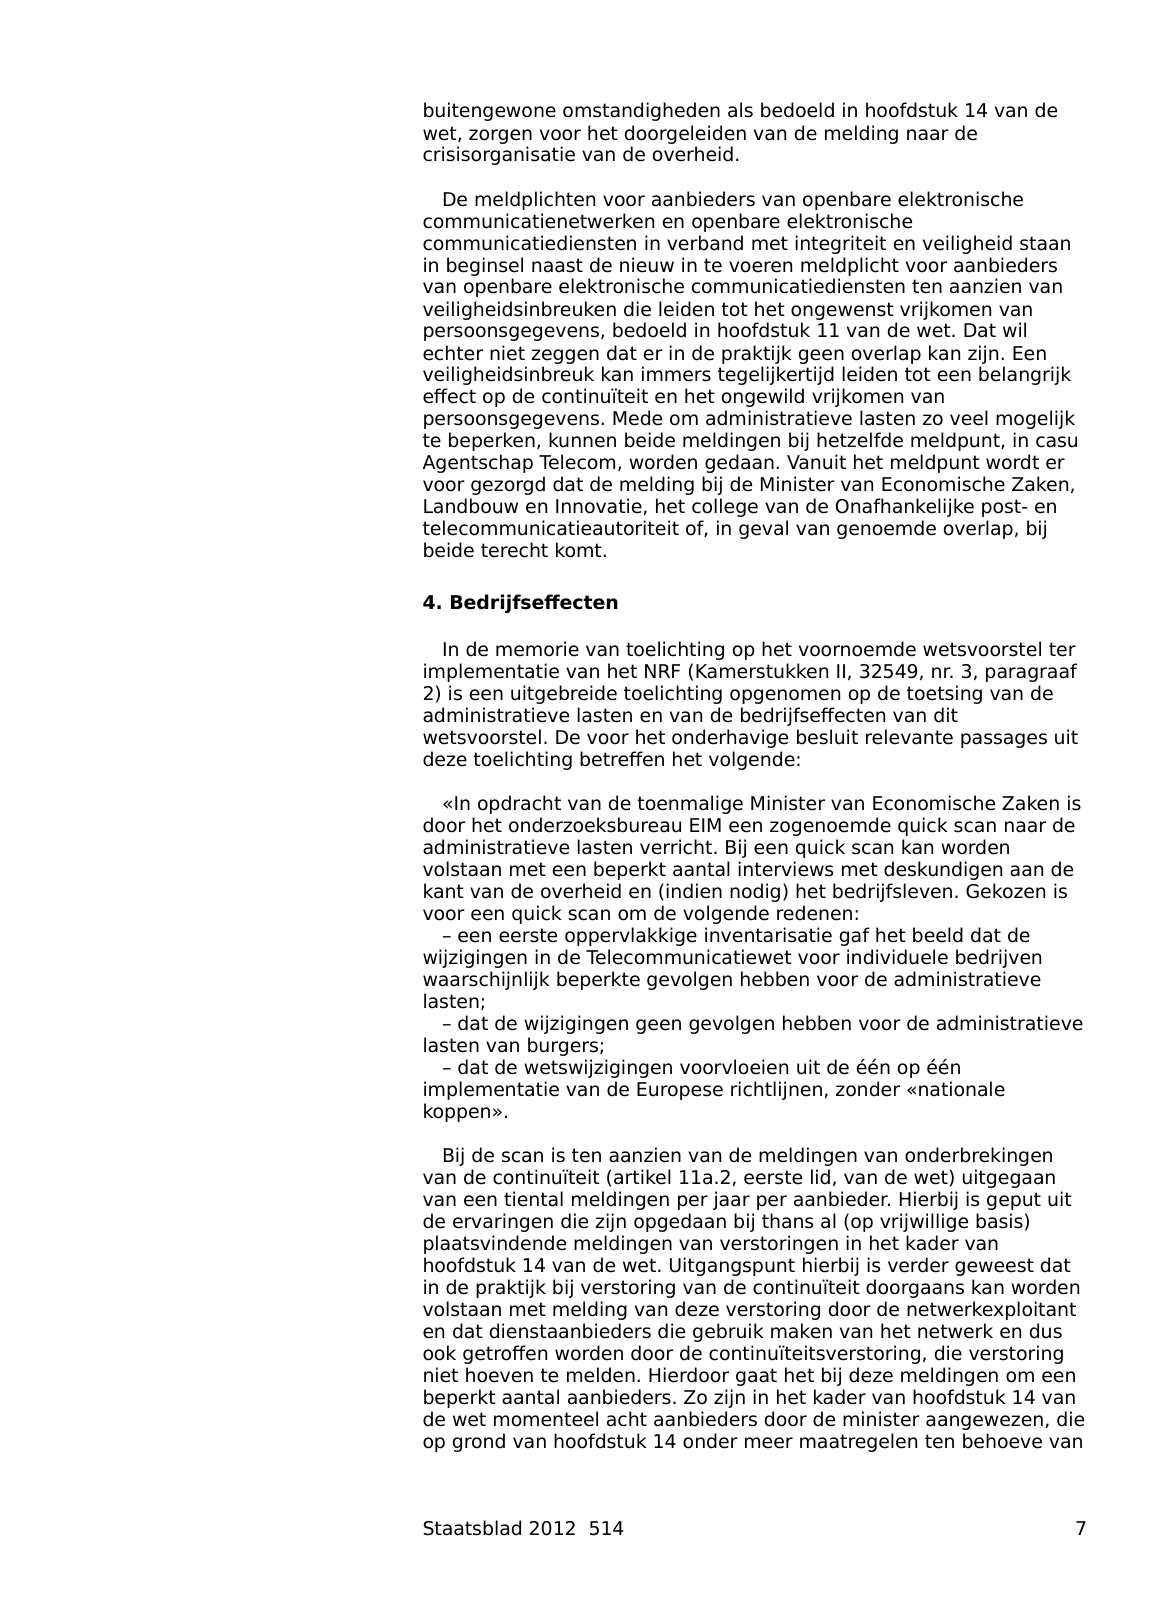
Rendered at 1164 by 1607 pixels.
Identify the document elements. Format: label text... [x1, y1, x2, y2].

text – dat de wijzigingen geen gevolgen hebben voor de administratieve lasten van burgers; [422, 1013, 1087, 1057]
text Bij de scan is ten aanzien van de meldingen van onderbrekingen van de continuïteit (artikel 11a.2, eerste lid, van de wet) uitgegaan van een tiental meldingen per jaar per aanbieder. Hierbij is geput uit de ervaringen die zijn opgedaan bij thans al (op vrijwillige basis) plaatsvindende meldingen van verstoringen in het kader van hoofdstuk 14 van de wet. Uitgangspunt hierbij is verder geweest dat in de praktijk bij verstoring van de continuïteit doorgaans kan worden volstaan met melding van deze verstoring door de netwerkexploitant en dat dienstaanbieders die gebruik maken van het netwerk en dus ook getroffen worden door de continuïteitsverstoring, die verstoring niet hoeven te melden. Hierdoor gaat het bij deze meldingen om een beperkt aantal aanbieders. Zo zijn in het kader van hoofdstuk 14 van de wet momenteel acht aanbieders door de minister aangewezen, die op grond van hoofdstuk 14 onder meer maatregelen ten behoeve van [422, 1145, 1087, 1453]
text «In opdracht van de toenmalige Minister van Economische Zaken is door het onderzoeksbureau EIM een zogenoemde quick scan naar de administratieve lasten verricht. Bij een quick scan kan worden volstaan met een beperkt aantal interviews met deskundigen aan de kant van de overheid en (indien nodig) het bedrijfsleven. Gekozen is voor een quick scan om de volgende redenen: [422, 793, 1087, 925]
subtitle 4. Bedrijfseffecten [422, 592, 1087, 614]
text De meldplichten voor aanbieders van openbare elektronische communicatienetwerken en openbare elektronische communicatiediensten in verband met integriteit en veiligheid staan in beginsel naast de nieuw in te voeren meldplicht voor aanbieders van openbare elektronische communicatiediensten ten aanzien van veiligheidsinbreuken die leiden tot het ongewenst vrijkomen van persoonsgegevens, bedoeld in hoofdstuk 11 van de wet. Dat wil echter niet zeggen dat er in de praktijk geen overlap kan zijn. Een veiligheidsinbreuk kan immers tegelijkertijd leiden tot een belangrijk effect op de continuïteit en het ongewild vrijkomen van persoonsgegevens. Mede om administratieve lasten zo veel mogelijk te beperken, kunnen beide meldingen bij hetzelfde meldpunt, in casu Agentschap Telecom, worden gedaan. Vanuit het meldpunt wordt er voor gezorgd dat de melding bij de Minister van Economische Zaken, Landbouw en Innovatie, het college van de Onafhankelijke post- en telecommunicatieautoriteit of, in geval van genoemde overlap, bij beide terecht komt. [422, 188, 1087, 562]
text – dat de wetswijzigingen voorvloeien uit de één op één implementatie van de Europese richtlijnen, zonder «nationale koppen». [422, 1057, 1087, 1123]
text – een eerste oppervlakkige inventarisatie gaf het beeld dat de wijzigingen in de Telecommunicatiewet voor individuele bedrijven waarschijnlijk beperkte gevolgen hebben voor de administratieve lasten; [422, 925, 1087, 1013]
text In de memorie van toelichting op het voornoemde wetsvoorstel ter implementatie van het NRF (Kamerstukken II, 32549, nr. 3, paragraaf 2) is een uitgebreide toelichting opgenomen op de toetsing van de administratieve lasten en van de bedrijfseffecten van dit wetsvoorstel. De voor het onderhavige besluit relevante passages uit deze toelichting betreffen het volgende: [422, 639, 1087, 771]
text buitengewone omstandigheden als bedoeld in hoofdstuk 14 van de wet, zorgen voor het doorgeleiden van de melding naar de crisisorganisatie van de overheid. [422, 100, 1087, 166]
